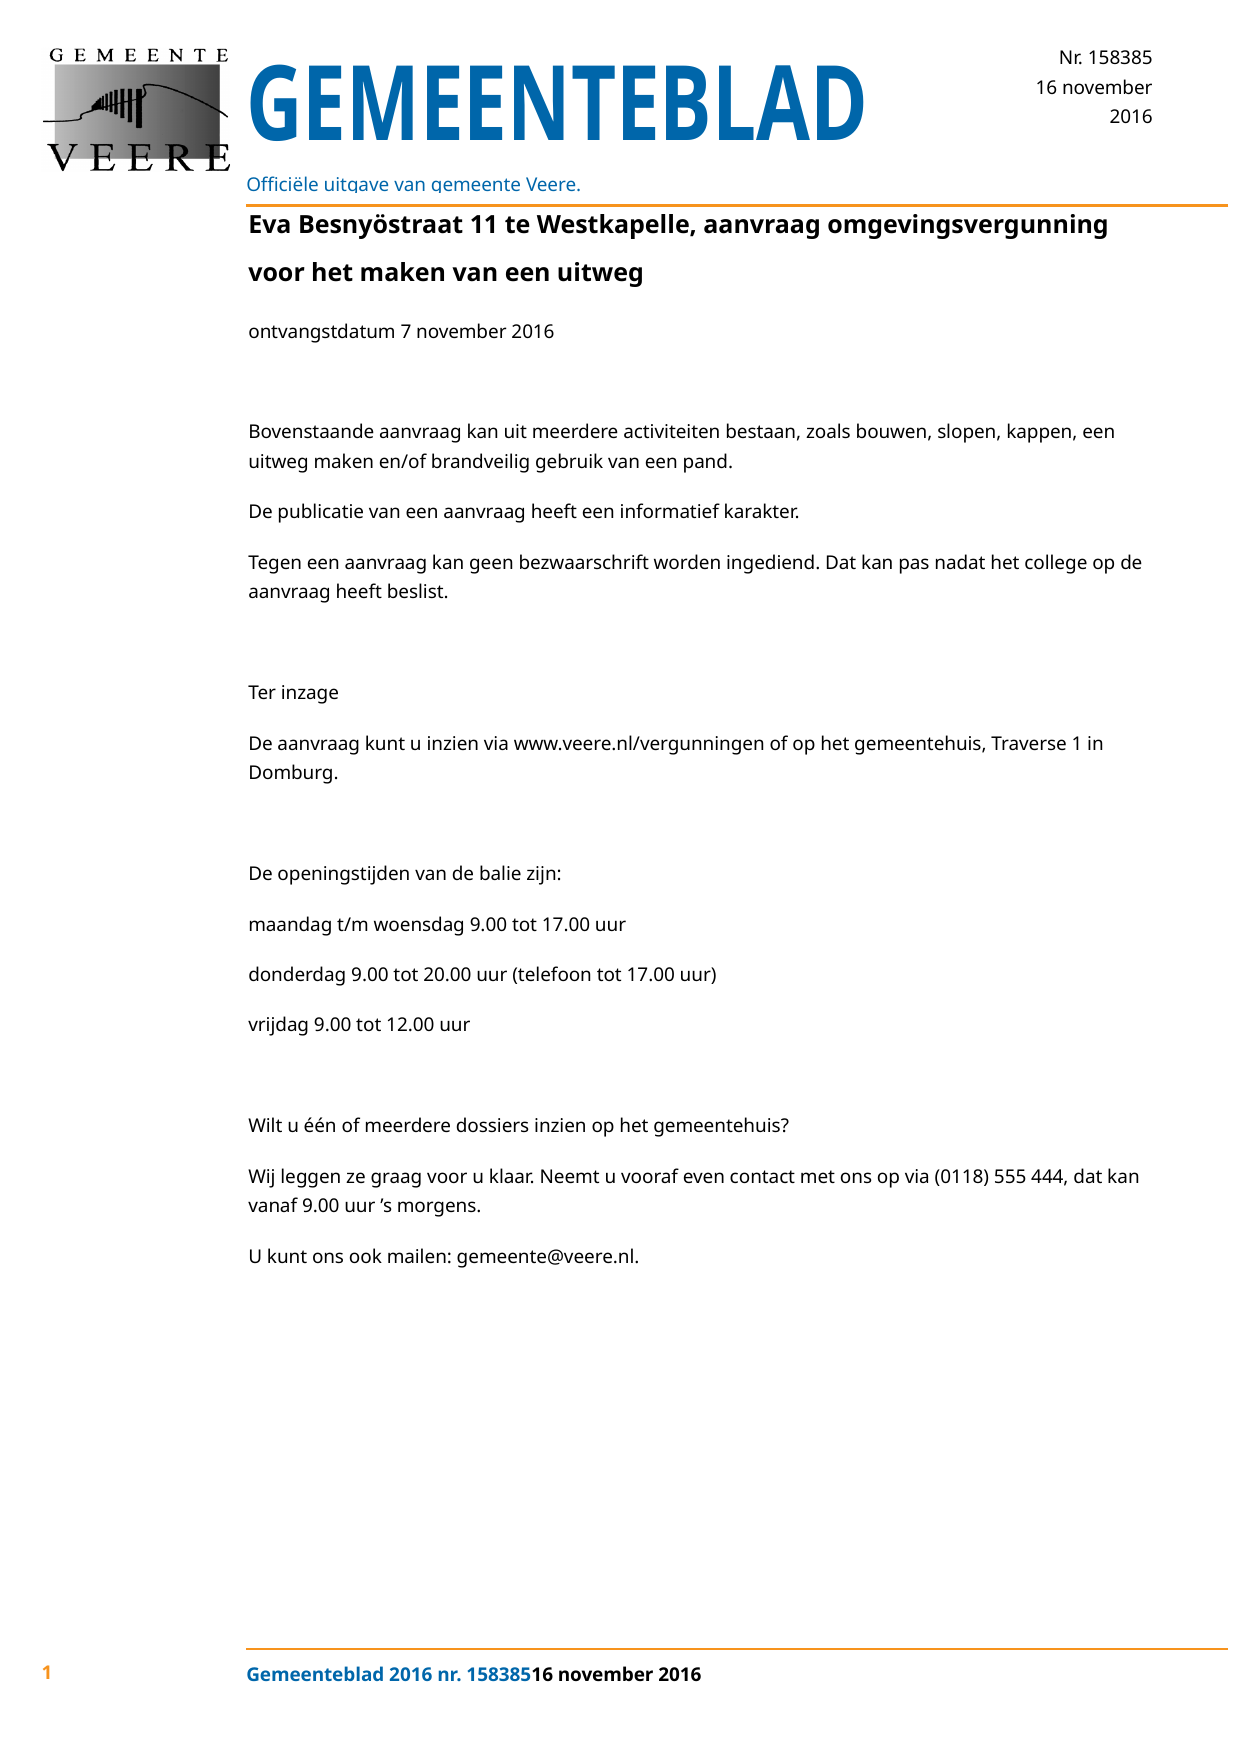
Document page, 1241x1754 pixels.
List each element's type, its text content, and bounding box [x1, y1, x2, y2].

text Wij leggen ze graag voor u klaar. Neemt u vooraf even contact met ons op via (0118) 555 444, dat kan vanaf 9.00 uur ’s morgens. [248, 1163, 1152, 1218]
text donderdag 9.00 tot 20.00 uur (telefoon tot 17.00 uur) [248, 961, 1152, 987]
text De aanvraag kunt u inzien via www.veere.nl/vergunningen of op het gemeentehuis, Traverse 1 in Domburg. [248, 730, 1152, 785]
text maandag t/m woensdag 9.00 tot 17.00 uur [248, 911, 1152, 937]
text De openingstijden van de balie zijn: [248, 860, 1152, 886]
text Tegen een aanvraag kan geen bezwaarschrift worden ingediend. Dat kan pas nadat het college op de aanvraag heeft beslist. [248, 549, 1152, 604]
text U kunt ons ook mailen: gemeente@veere.nl. [248, 1243, 1152, 1269]
text Eva Besnyöstraat 11 te Westkapelle, aanvraag omgevingsvergunning voor het maken van een uitweg [248, 207, 1152, 288]
text Bovenstaande aanvraag kan uit meerdere activiteiten bestaan, zoals bouwen, slopen, kappen, een uitweg maken en/of brandveilig gebruik van een pand. [248, 419, 1152, 474]
picture [41, 47, 231, 172]
text ontvangstdatum 7 november 2016 [248, 318, 1152, 344]
text Ter inzage [248, 679, 1152, 705]
text vrijdag 9.00 tot 12.00 uur [248, 1012, 1152, 1037]
text Wilt u één of meerdere dossiers inzien op het gemeentehuis? [248, 1112, 1152, 1138]
text De publicatie van een aanvraag heeft een informatief karakter. [248, 499, 1152, 524]
